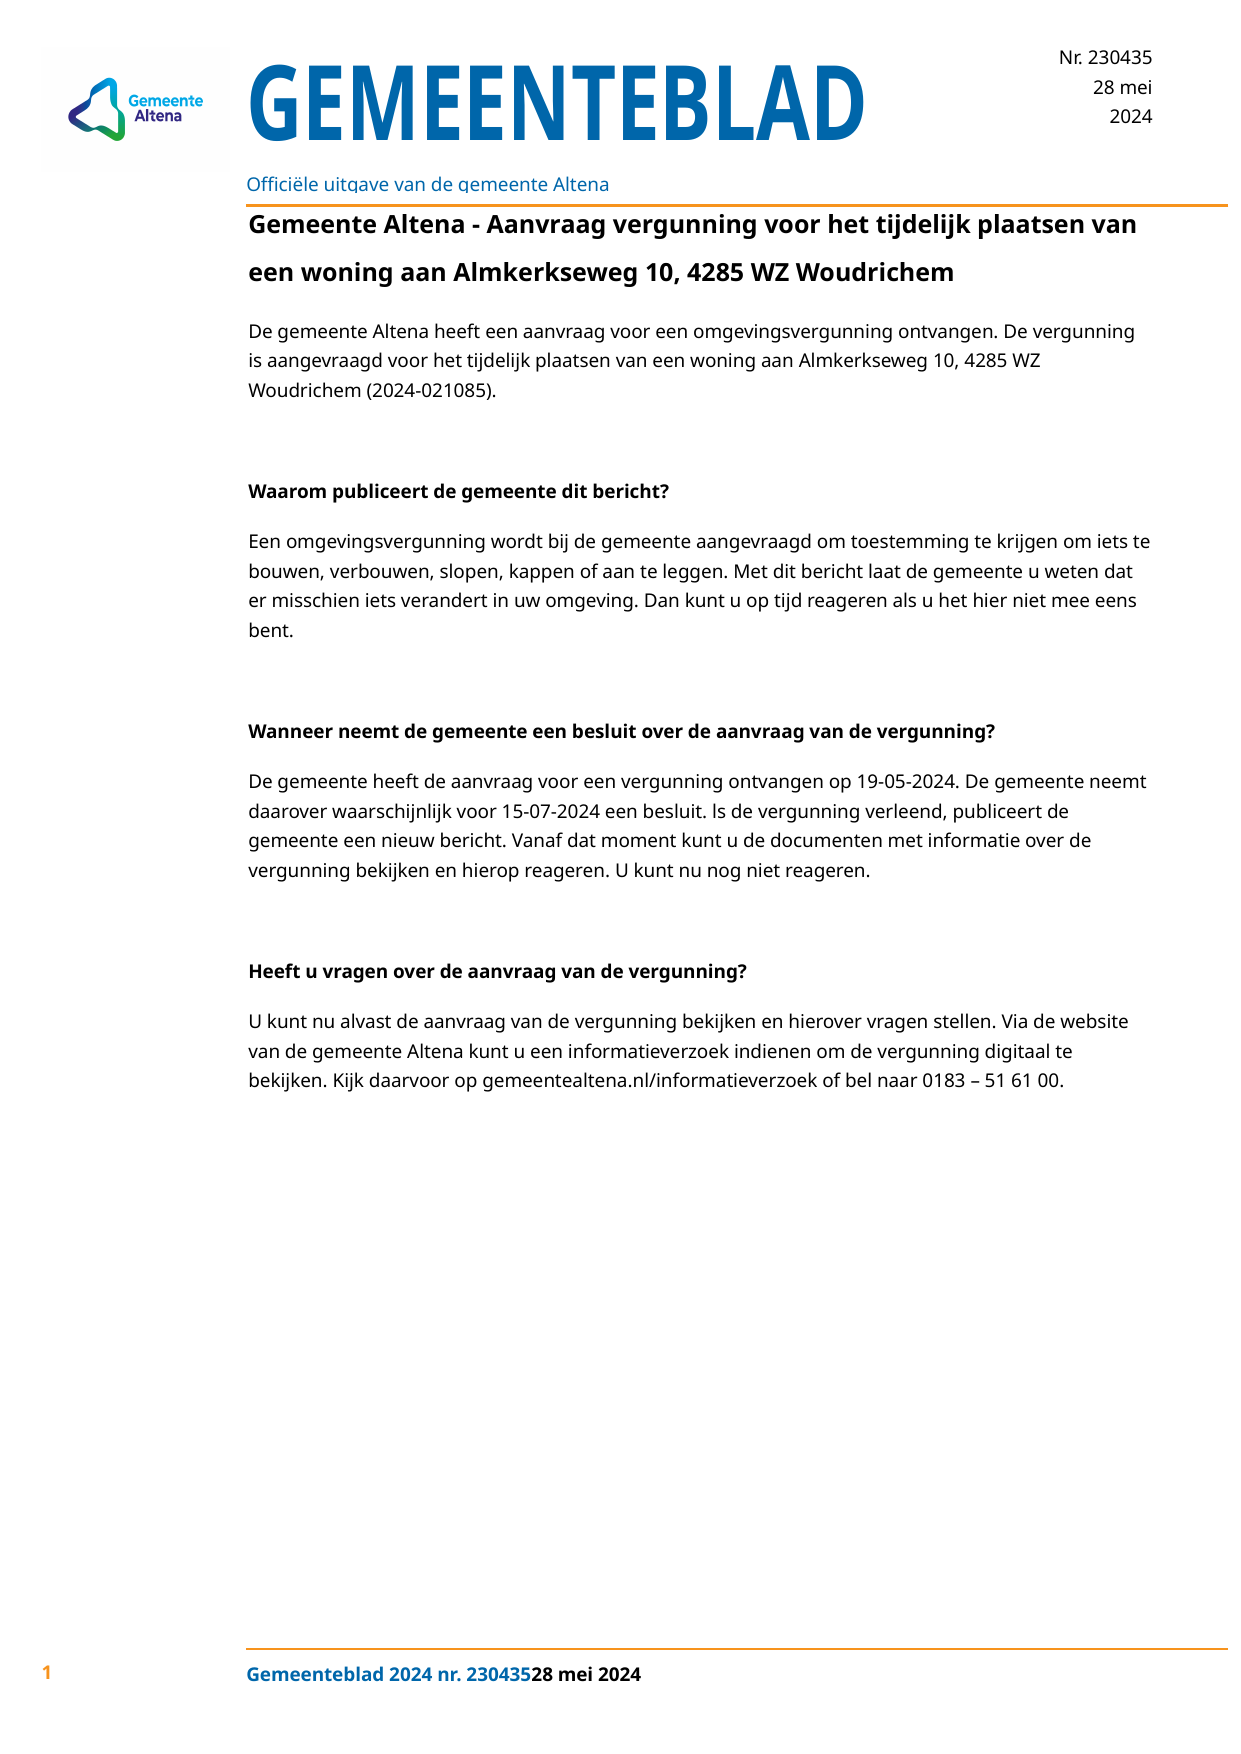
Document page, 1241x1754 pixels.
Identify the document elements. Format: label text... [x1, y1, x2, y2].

text Heeft u vragen over de aanvraag van de vergunning? [248, 958, 1152, 984]
text De gemeente heeft de aanvraag voor een vergunning ontvangen op 19-05-2024. De gemeente neemt daarover waarschijnlijk voor 15-07-2024 een besluit. ls de vergunning verleend, publiceert de gemeente een nieuw bericht. Vanaf dat moment kunt u de documenten met informatie over de vergunning bekijken en hierop reageren. U kunt nu nog niet reageren. [248, 768, 1152, 883]
text Wanneer neemt de gemeente een besluit over de aanvraag van de vergunning? [248, 718, 1152, 744]
text Gemeente Altena - Aanvraag vergunning voor het tijdelijk plaatsen van een woning aan Almkerkseweg 10, 4285 WZ Woudrichem [248, 207, 1152, 288]
picture [41, 47, 231, 172]
text Een omgevingsvergunning wordt bij de gemeente aangevraagd om toestemming te krijgen om iets te bouwen, verbouwen, slopen, kappen of aan te leggen. Met dit bericht laat de gemeente u weten dat er misschien iets verandert in uw omgeving. Dan kunt u op tijd reageren als u het hier niet mee eens bent. [248, 528, 1152, 643]
text Waarom publiceert de gemeente dit bericht? [248, 478, 1152, 504]
text De gemeente Altena heeft een aanvraag voor een omgevingsvergunning ontvangen. De vergunning is aangevraagd voor het tijdelijk plaatsen van een woning aan Almkerkseweg 10, 4285 WZ Woudrichem (2024-021085). [248, 318, 1152, 403]
text U kunt nu alvast de aanvraag van de vergunning bekijken en hierover vragen stellen. Via de website van de gemeente Altena kunt u een informatieverzoek indienen om de vergunning digitaal te bekijken. Kijk daarvoor op gemeentealtena.nl/informatieverzoek of bel naar 0183 – 51 61 00. [248, 1008, 1152, 1093]
